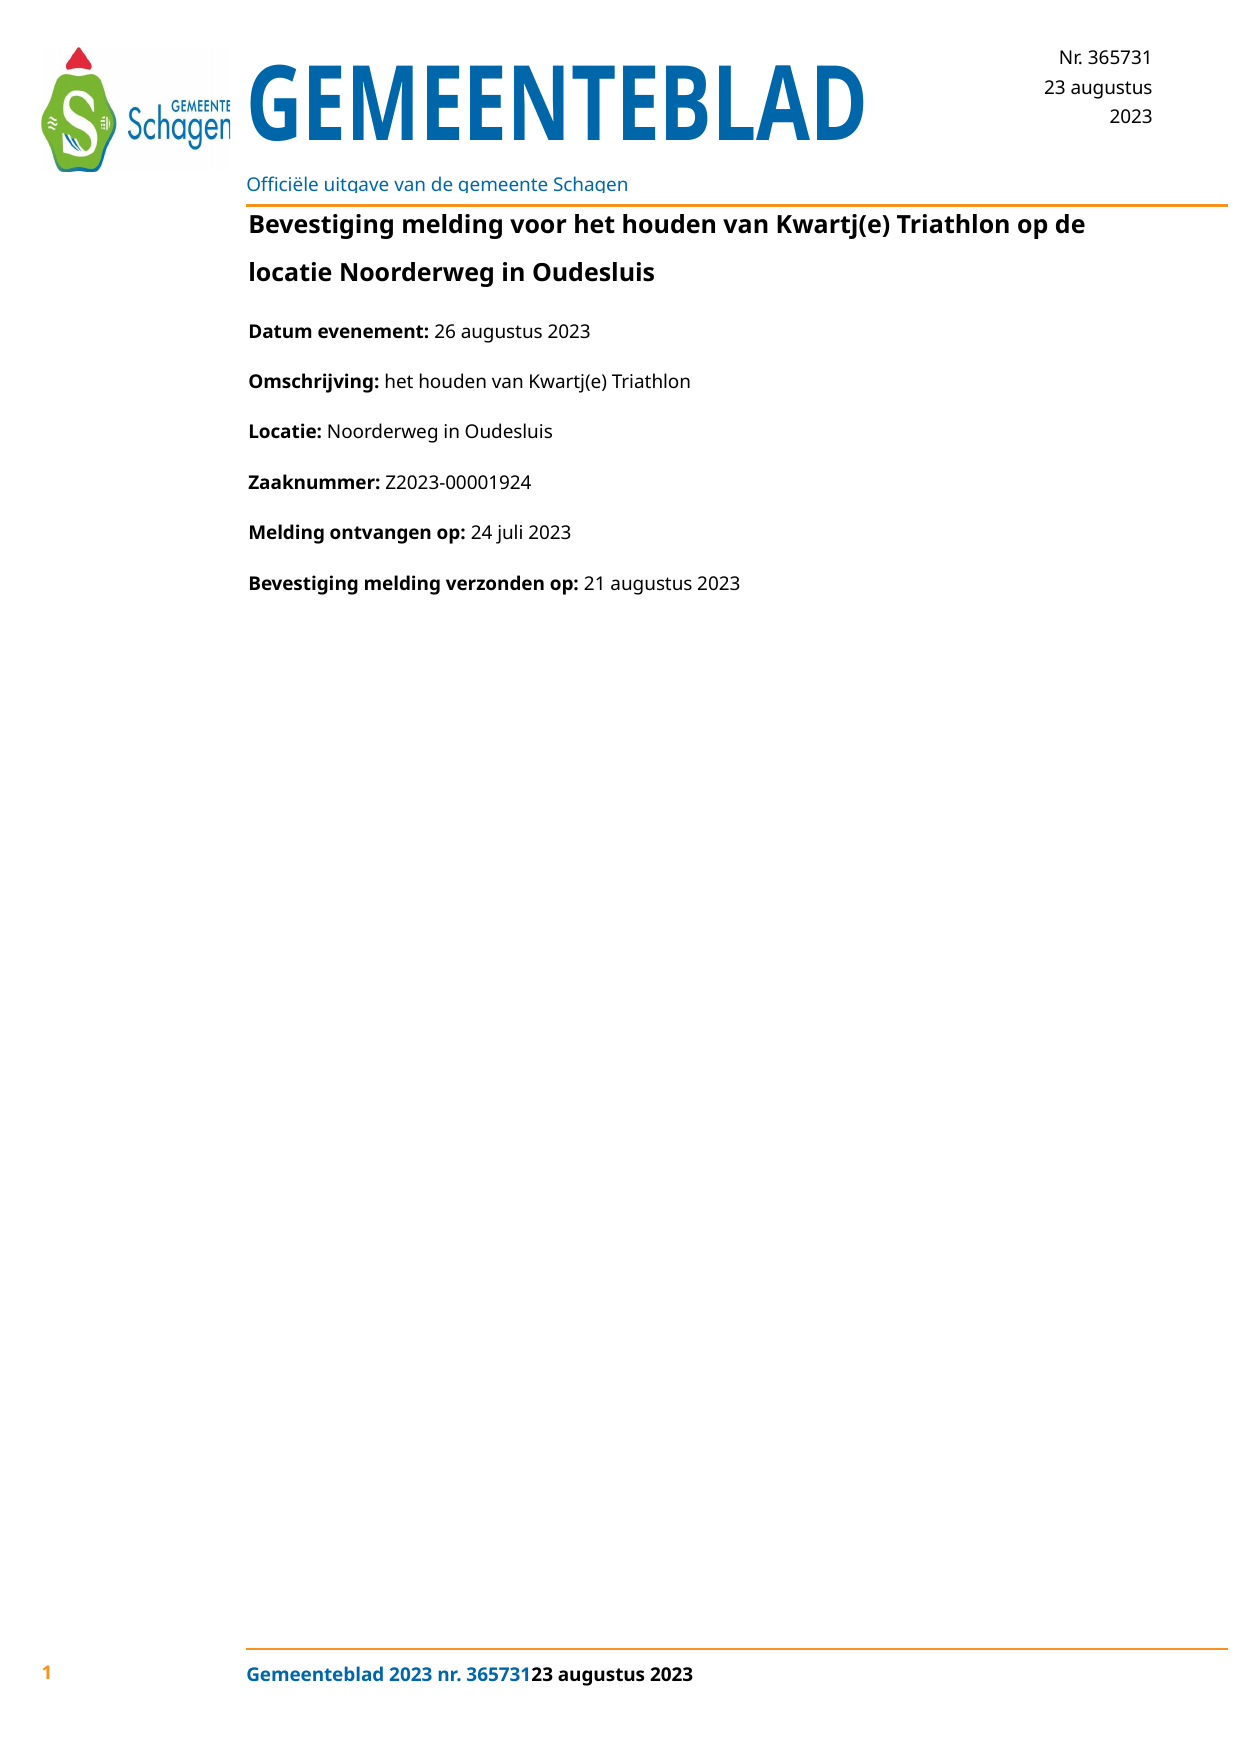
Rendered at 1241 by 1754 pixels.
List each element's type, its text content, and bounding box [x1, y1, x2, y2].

text Zaaknummer: Z2023-00001924 [248, 469, 1152, 495]
text Bevestiging melding voor het houden van Kwartj(e) Triathlon op de locatie Noorderweg in Oudesluis [248, 207, 1152, 288]
text Omschrijving: het houden van Kwartj(e) Triathlon [248, 368, 1152, 394]
text Datum evenement: 26 augustus 2023 [248, 318, 1152, 344]
text Melding ontvangen op: 24 juli 2023 [248, 519, 1152, 545]
text Locatie: Noorderweg in Oudesluis [248, 419, 1152, 444]
picture [41, 47, 231, 172]
text Bevestiging melding verzonden op: 21 augustus 2023 [248, 570, 1152, 596]
